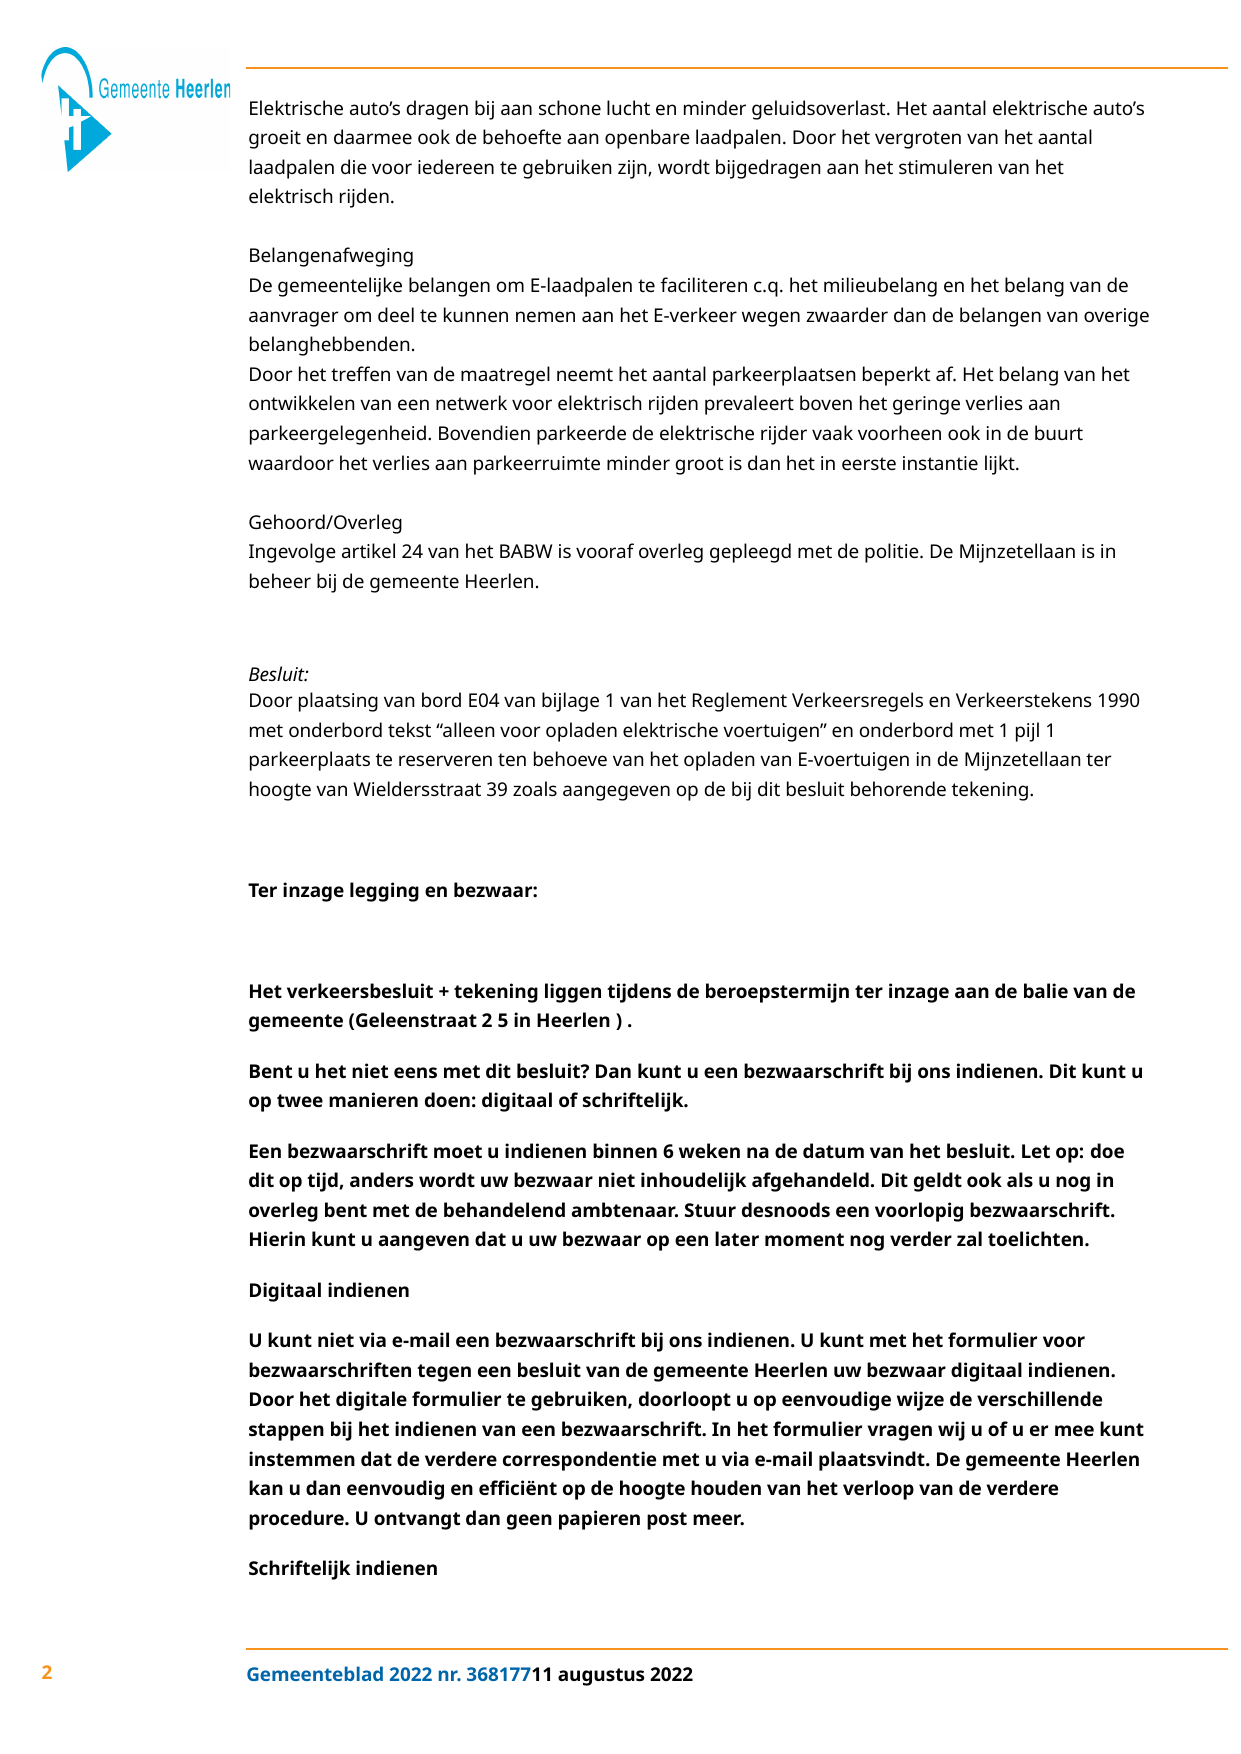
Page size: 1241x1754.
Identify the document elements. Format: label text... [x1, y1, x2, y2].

text Het verkeersbesluit + tekening liggen tijdens de beroepstermijn ter inzage aan de balie van de gemeente (Geleenstraat 2 5 in Heerlen ) . [248, 978, 1152, 1033]
text Belangenafweging [248, 243, 1152, 268]
text U kunt niet via e-mail een bezwaarschrift bij ons indienen. U kunt met het formulier voor bezwaarschriften tegen een besluit van de gemeente Heerlen uw bezwaar digitaal indienen. Door het digitale formulier te gebruiken, doorloopt u op eenvoudige wijze de verschillende stappen bij het indienen van een bezwaarschrift. In het formulier vragen wij u of u er mee kunt instemmen dat de verdere correspondentie met u via e-mail plaatsvindt. De gemeente Heerlen kan u dan eenvoudig en efficiënt op de hoogte houden van het verloop van de verdere procedure. U ontvangt dan geen papieren post meer. [248, 1327, 1152, 1531]
text Besluit: [248, 662, 1152, 687]
picture [41, 47, 59, 70]
text waardoor het verlies aan parkeerruimte minder groot is dan het in eerste instantie lijkt. [248, 450, 1152, 476]
text Bent u het niet eens met dit besluit? Dan kunt u een bezwaarschrift bij ons indienen. Dit kunt u op twee manieren doen: digitaal of schriftelijk. [248, 1058, 1152, 1113]
text Een bezwaarschrift moet u indienen binnen 6 weken na de datum van het besluit. Let op: doe dit op tijd, anders wordt uw bezwaar niet inhoudelijk afgehandeld. Dit geldt ook als u nog in overleg bent met de behandelend ambtenaar. Stuur desnoods een voorlopig bezwaarschrift. Hierin kunt u aangeven dat u uw bezwaar op een later moment nog verder zal toelichten. [248, 1138, 1152, 1252]
picture [41, 47, 231, 172]
text De gemeentelijke belangen om E-laadpalen te faciliteren c.q. het milieubelang en het belang van de aanvrager om deel te kunnen nemen aan het E-verkeer wegen zwaarder dan de belangen van overige belanghebbenden. [248, 272, 1152, 357]
text Door het treffen van de maatregel neemt het aantal parkeerplaatsen beperkt af. Het belang van het ontwikkelen van een netwerk voor elektrisch rijden prevaleert boven het geringe verlies aan parkeergelegenheid. Bovendien parkeerde de elektrische rijder vaak voorheen ook in de buurt [248, 361, 1152, 446]
text Ingevolge artikel 24 van het BABW is vooraf overleg gepleegd met de politie. De Mijnzetellaan is in beheer bij de gemeente Heerlen. [248, 538, 1152, 594]
text Gehoord/Overleg [248, 509, 1152, 535]
text Elektrische auto’s dragen bij aan schone lucht en minder geluidsoverlast. Het aantal elektrische auto’s groeit en daarmee ook de behoefte aan openbare laadpalen. Door het vergroten van het aantal laadpalen die voor iedereen te gebruiken zijn, wordt bijgedragen aan het stimuleren van het elektrisch rijden. [248, 95, 1152, 209]
text Schriftelijk indienen [248, 1555, 1152, 1581]
text Digitaal indienen [248, 1277, 1152, 1303]
text Ter inzage legging en bezwaar: [248, 877, 1152, 903]
text Door plaatsing van bord E04 van bijlage 1 van het Reglement Verkeersregels en Verkeerstekens 1990 met onderbord tekst “alleen voor opladen elektrische voertuigen” en onderbord met 1 pijl 1 parkeerplaats te reserveren ten behoeve van het opladen van E-voertuigen in de Mijnzetellaan ter hoogte van Wieldersstraat 39 zoals aangegeven op de bij dit besluit behorende tekening. [248, 687, 1152, 802]
